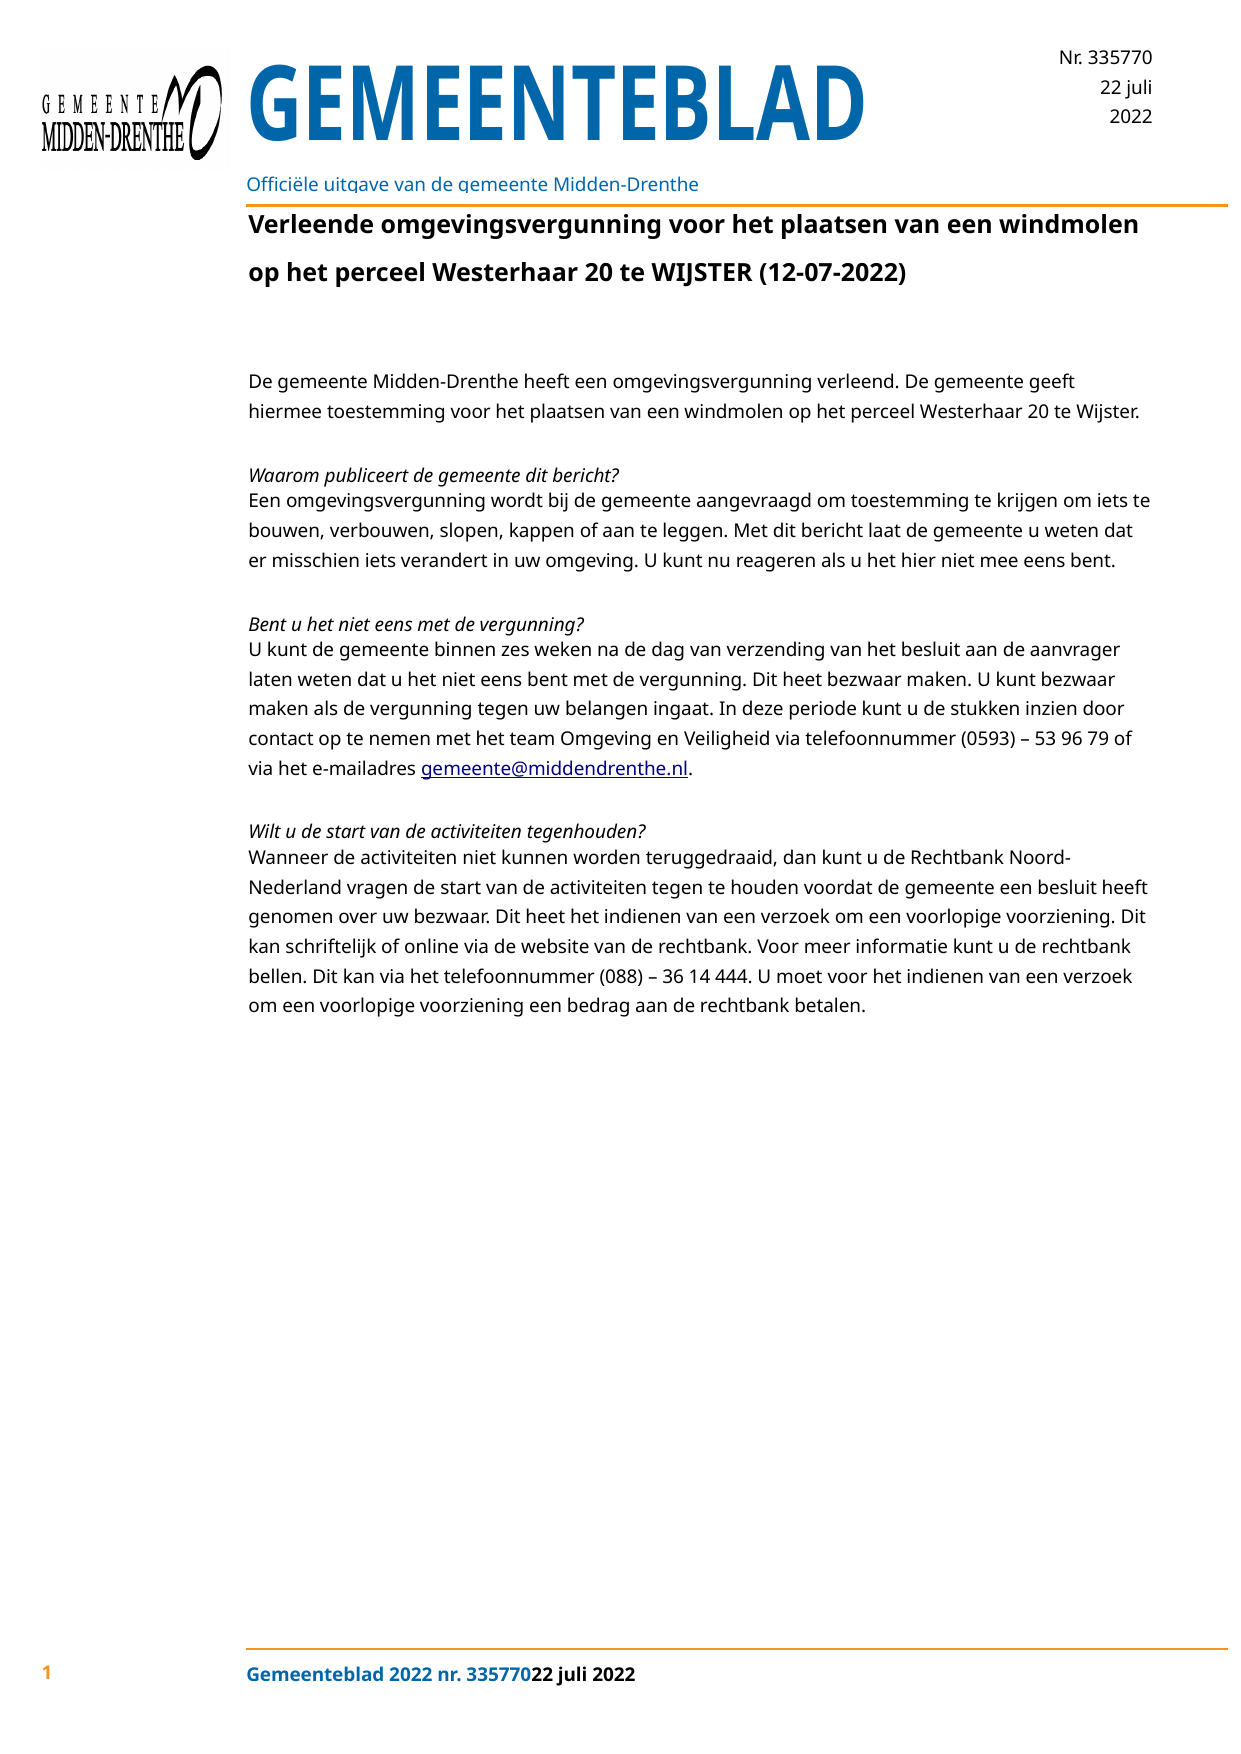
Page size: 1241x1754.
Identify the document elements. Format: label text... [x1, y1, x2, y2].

text Bent u het niet eens met de vergunning? [248, 611, 1152, 636]
picture [41, 47, 231, 172]
text Een omgevingsvergunning wordt bij de gemeente aangevraagd om toestemming te krijgen om iets te bouwen, verbouwen, slopen, kappen of aan te leggen. Met dit bericht laat de gemeente u weten dat er misschien iets verandert in uw omgeving. U kunt nu reageren als u het hier niet mee eens bent. [248, 488, 1152, 572]
text Wilt u de start van de activiteiten tegenhouden? [248, 819, 1152, 844]
text De gemeente Midden-Drenthe heeft een omgevingsvergunning verleend. De gemeente geeft hiermee toestemming voor het plaatsen van een windmolen op het perceel Westerhaar 20 te Wijster. [248, 368, 1152, 424]
text U kunt de gemeente binnen zes weken na de dag van verzending van het besluit aan de aanvrager laten weten dat u het niet eens bent met de vergunning. Dit heet bezwaar maken. U kunt bezwaar maken als de vergunning tegen uw belangen ingaat. In deze periode kunt u de stukken inzien door contact op te nemen met het team Omgeving en Veiligheid via telefoonnummer (0593) – 53 96 79 of via het e-mailadres gemeente@middendrenthe.nl. [248, 636, 1152, 781]
text Waarom publiceert de gemeente dit bericht? [248, 462, 1152, 488]
text Verleende omgevingsvergunning voor het plaatsen van een windmolen op het perceel Westerhaar 20 te WIJSTER (12-07-2022) [248, 207, 1152, 288]
text Wanneer de activiteiten niet kunnen worden teruggedraaid, dan kunt u de Rechtbank Noord-Nederland vragen de start van de activiteiten tegen te houden voordat de gemeente een besluit heeft genomen over uw bezwaar. Dit heet het indienen van een verzoek om een voorlopige voorziening. Dit kan schriftelijk of online via de website van de rechtbank. Voor meer informatie kunt u de rechtbank bellen. Dit kan via het telefoonnummer (088) – 36 14 444. U moet voor het indienen van een verzoek om een voorlopige voorziening een bedrag aan de rechtbank betalen. [248, 844, 1152, 1018]
